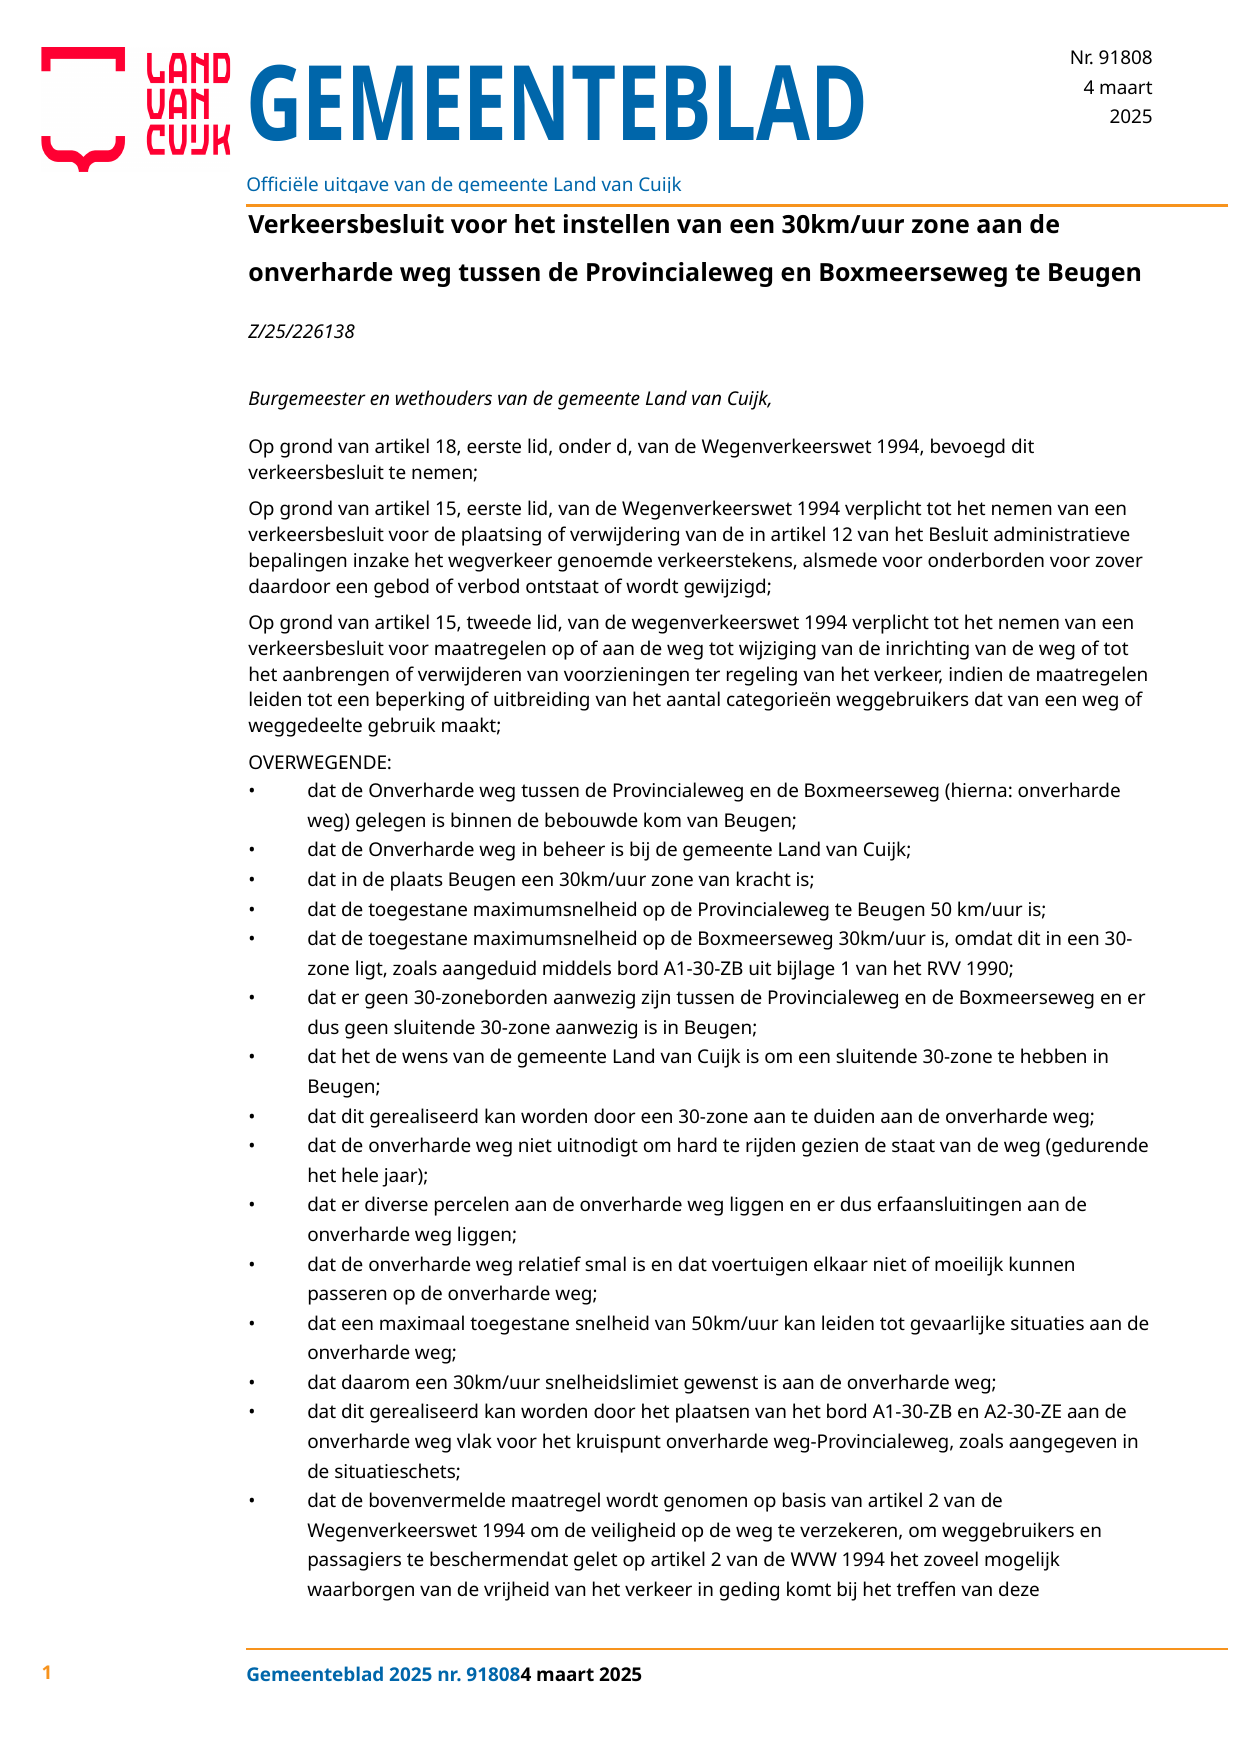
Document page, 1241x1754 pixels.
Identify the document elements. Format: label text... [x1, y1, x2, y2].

list dat een maximaal toegestane snelheid van 50km/uur kan leiden tot gevaarlijke situaties aan de onverharde weg; [248, 1310, 1152, 1365]
list dat de bovenvermelde maatregel wordt genomen op basis van artikel 2 van de Wegenverkeerswet 1994 om de veiligheid op de weg te verzekeren, om weggebruikers en passagiers te beschermendat gelet op artikel 2 van de WVW 1994 het zoveel mogelijk waarborgen van de vrijheid van het verkeer in geding komt bij het treffen van deze [248, 1487, 1152, 1602]
list dat dit gerealiseerd kan worden door een 30-zone aan te duiden aan de onverharde weg; [248, 1103, 1152, 1128]
list dat in de plaats Beugen een 30km/uur zone van kracht is; [248, 866, 1152, 892]
text Burgemeester en wethouders van de gemeente Land van Cuijk, [248, 386, 1152, 411]
list dat dit gerealiseerd kan worden door het plaatsen van het bord A1-30-ZB en A2-30-ZE aan de onverharde weg vlak voor het kruispunt onverharde weg-Provincialeweg, zoals aangegeven in de situatieschets; [248, 1399, 1152, 1483]
list dat de Onverharde weg in beheer is bij de gemeente Land van Cuijk; [248, 837, 1152, 862]
list dat het de wens van de gemeente Land van Cuijk is om een sluitende 30-zone te hebben in Beugen; [248, 1044, 1152, 1099]
list dat de toegestane maximumsnelheid op de Boxmeerseweg 30km/uur is, omdat dit in een 30-zone ligt, zoals aangeduid middels bord A1-30-ZB uit bijlage 1 van het RVV 1990; [248, 925, 1152, 981]
list dat de toegestane maximumsnelheid op de Provincialeweg te Beugen 50 km/uur is; [248, 896, 1152, 921]
text Verkeersbesluit voor het instellen van een 30km/uur zone aan de onverharde weg tussen de Provincialeweg en Boxmeerseweg te Beugen [248, 207, 1152, 288]
list dat er diverse percelen aan de onverharde weg liggen en er dus erfaansluitingen aan de onverharde weg liggen; [248, 1192, 1152, 1247]
list dat de onverharde weg relatief smal is en dat voertuigen elkaar niet of moeilijk kunnen passeren op de onverharde weg; [248, 1251, 1152, 1306]
text Z/25/226138 [248, 318, 1152, 344]
list dat daarom een 30km/uur snelheidslimiet gewenst is aan de onverharde weg; [248, 1369, 1152, 1395]
text Op grond van artikel 15, eerste lid, van de Wegenverkeerswet 1994 verplicht tot het nemen van een verkeersbesluit voor de plaatsing of verwijdering van de in artikel 12 van het Besluit administratieve bepalingen inzake het wegverkeer genoemde verkeerstekens, alsmede voor onderborden voor zover daardoor een gebod of verbod ontstaat of wordt gewijzigd; [248, 496, 1152, 598]
text Op grond van artikel 15, tweede lid, van de wegenverkeerswet 1994 verplicht tot het nemen van een verkeersbesluit voor maatregelen op of aan de weg tot wijziging van de inrichting van de weg of tot het aanbrengen of verwijderen van voorzieningen ter regeling van het verkeer, indien de maatregelen leiden tot een beperking of uitbreiding van het aantal categorieën weggebruikers dat van een weg of weggedeelte gebruik maakt; [248, 609, 1152, 738]
text OVERWEGENDE: [248, 749, 1152, 775]
list dat de Onverharde weg tussen de Provincialeweg en de Boxmeerseweg (hierna: onverharde weg) gelegen is binnen de bebouwde kom van Beugen; [248, 777, 1152, 833]
text Op grond van artikel 18, eerste lid, onder d, van de Wegenverkeerswet 1994, bevoegd dit verkeersbesluit te nemen; [248, 433, 1152, 485]
picture [41, 47, 231, 172]
list dat er geen 30-zoneborden aanwezig zijn tussen de Provincialeweg en de Boxmeerseweg en er dus geen sluitende 30-zone aanwezig is in Beugen; [248, 984, 1152, 1040]
list dat de onverharde weg niet uitnodigt om hard te rijden gezien de staat van de weg (gedurende het hele jaar); [248, 1132, 1152, 1188]
